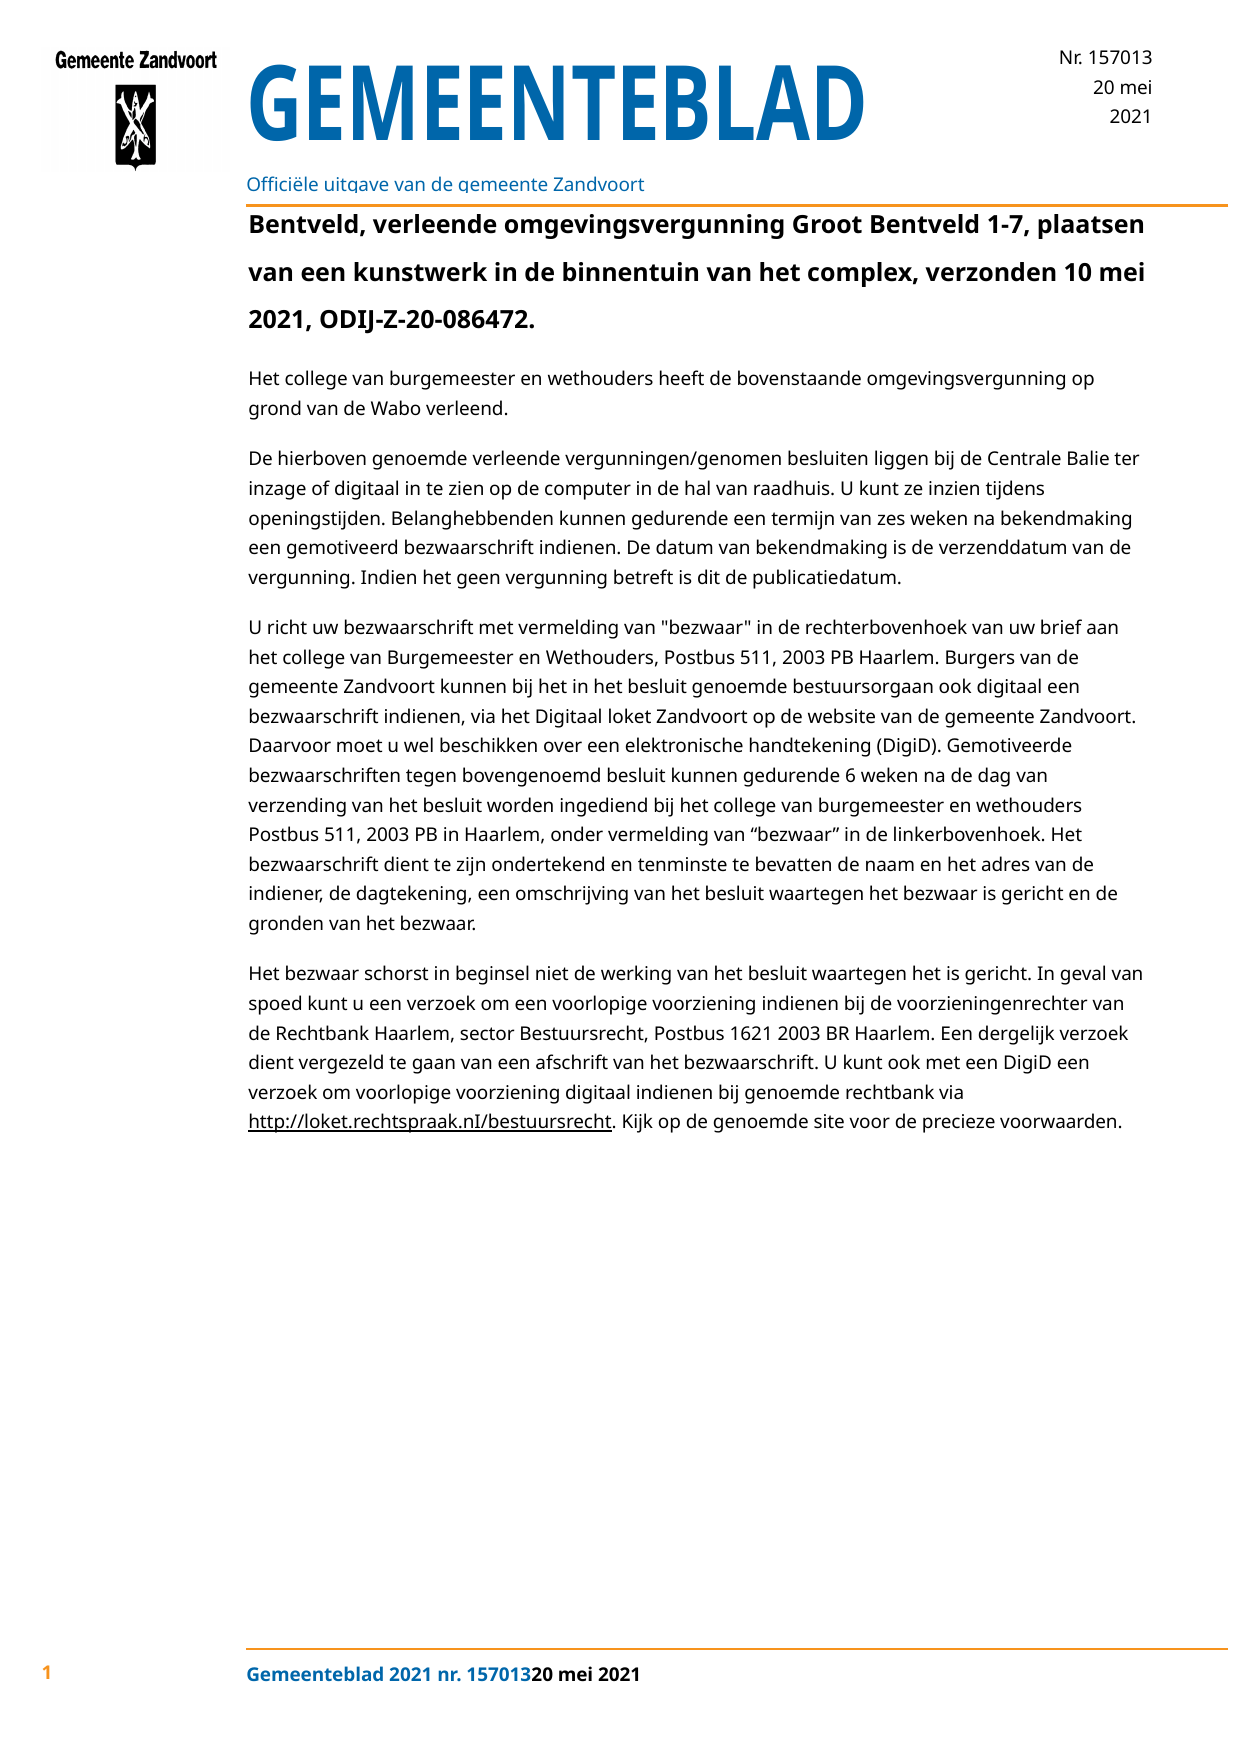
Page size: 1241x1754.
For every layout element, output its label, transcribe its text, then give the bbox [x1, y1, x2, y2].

text Het college van burgemeester en wethouders heeft de bovenstaande omgevingsvergunning op grond van de Wabo verleend. [248, 366, 1152, 421]
text De hierboven genoemde verleende vergunningen/genomen besluiten liggen bij de Centrale Balie ter inzage of digitaal in te zien op de computer in de hal van raadhuis. U kunt ze inzien tijdens openingstijden. Belanghebbenden kunnen gedurende een termijn van zes weken na bekendmaking een gemotiveerd bezwaarschrift indienen. De datum van bekendmaking is de verzenddatum van de vergunning. Indien het geen vergunning betreft is dit de publicatiedatum. [248, 446, 1152, 589]
text Bentveld, verleende omgevingsvergunning Groot Bentveld 1-7, plaatsen van een kunstwerk in de binnentuin van het complex, verzonden 10 mei 2021, ODIJ-Z-20-086472. [248, 207, 1152, 336]
text Het bezwaar schorst in beginsel niet de werking van het besluit waartegen het is gericht. In geval van spoed kunt u een verzoek om een voorlopige voorziening indienen bij de voorzieningenrechter van de Rechtbank Haarlem, sector Bestuursrecht, Postbus 1621 2003 BR Haarlem. Een dergelijk verzoek dient vergezeld te gaan van een afschrift van het bezwaarschrift. U kunt ook met een DigiD een verzoek om voorlopige voorziening digitaal indienen bij genoemde rechtbank via http://loket.rechtspraak.nI/bestuursrecht. Kijk op de genoemde site voor de precieze voorwaarden. [248, 961, 1152, 1134]
picture [41, 47, 231, 172]
text U richt uw bezwaarschrift met vermelding van "bezwaar" in de rechterbovenhoek van uw brief aan het college van Burgemeester en Wethouders, Postbus 511, 2003 PB Haarlem. Burgers van de gemeente Zandvoort kunnen bij het in het besluit genoemde bestuursorgaan ook digitaal een bezwaarschrift indienen, via het Digitaal loket Zandvoort op de website van de gemeente Zandvoort. Daarvoor moet u wel beschikken over een elektronische handtekening (DigiD). Gemotiveerde bezwaarschriften tegen bovengenoemd besluit kunnen gedurende 6 weken na de dag van verzending van het besluit worden ingediend bij het college van burgemeester en wethouders Postbus 511, 2003 PB in Haarlem, onder vermelding van “bezwaar” in de linkerbovenhoek. Het bezwaarschrift dient te zijn ondertekend en tenminste te bevatten de naam en het adres van de indiener, de dagtekening, een omschrijving van het besluit waartegen het bezwaar is gericht en de gronden van het bezwaar. [248, 614, 1152, 936]
